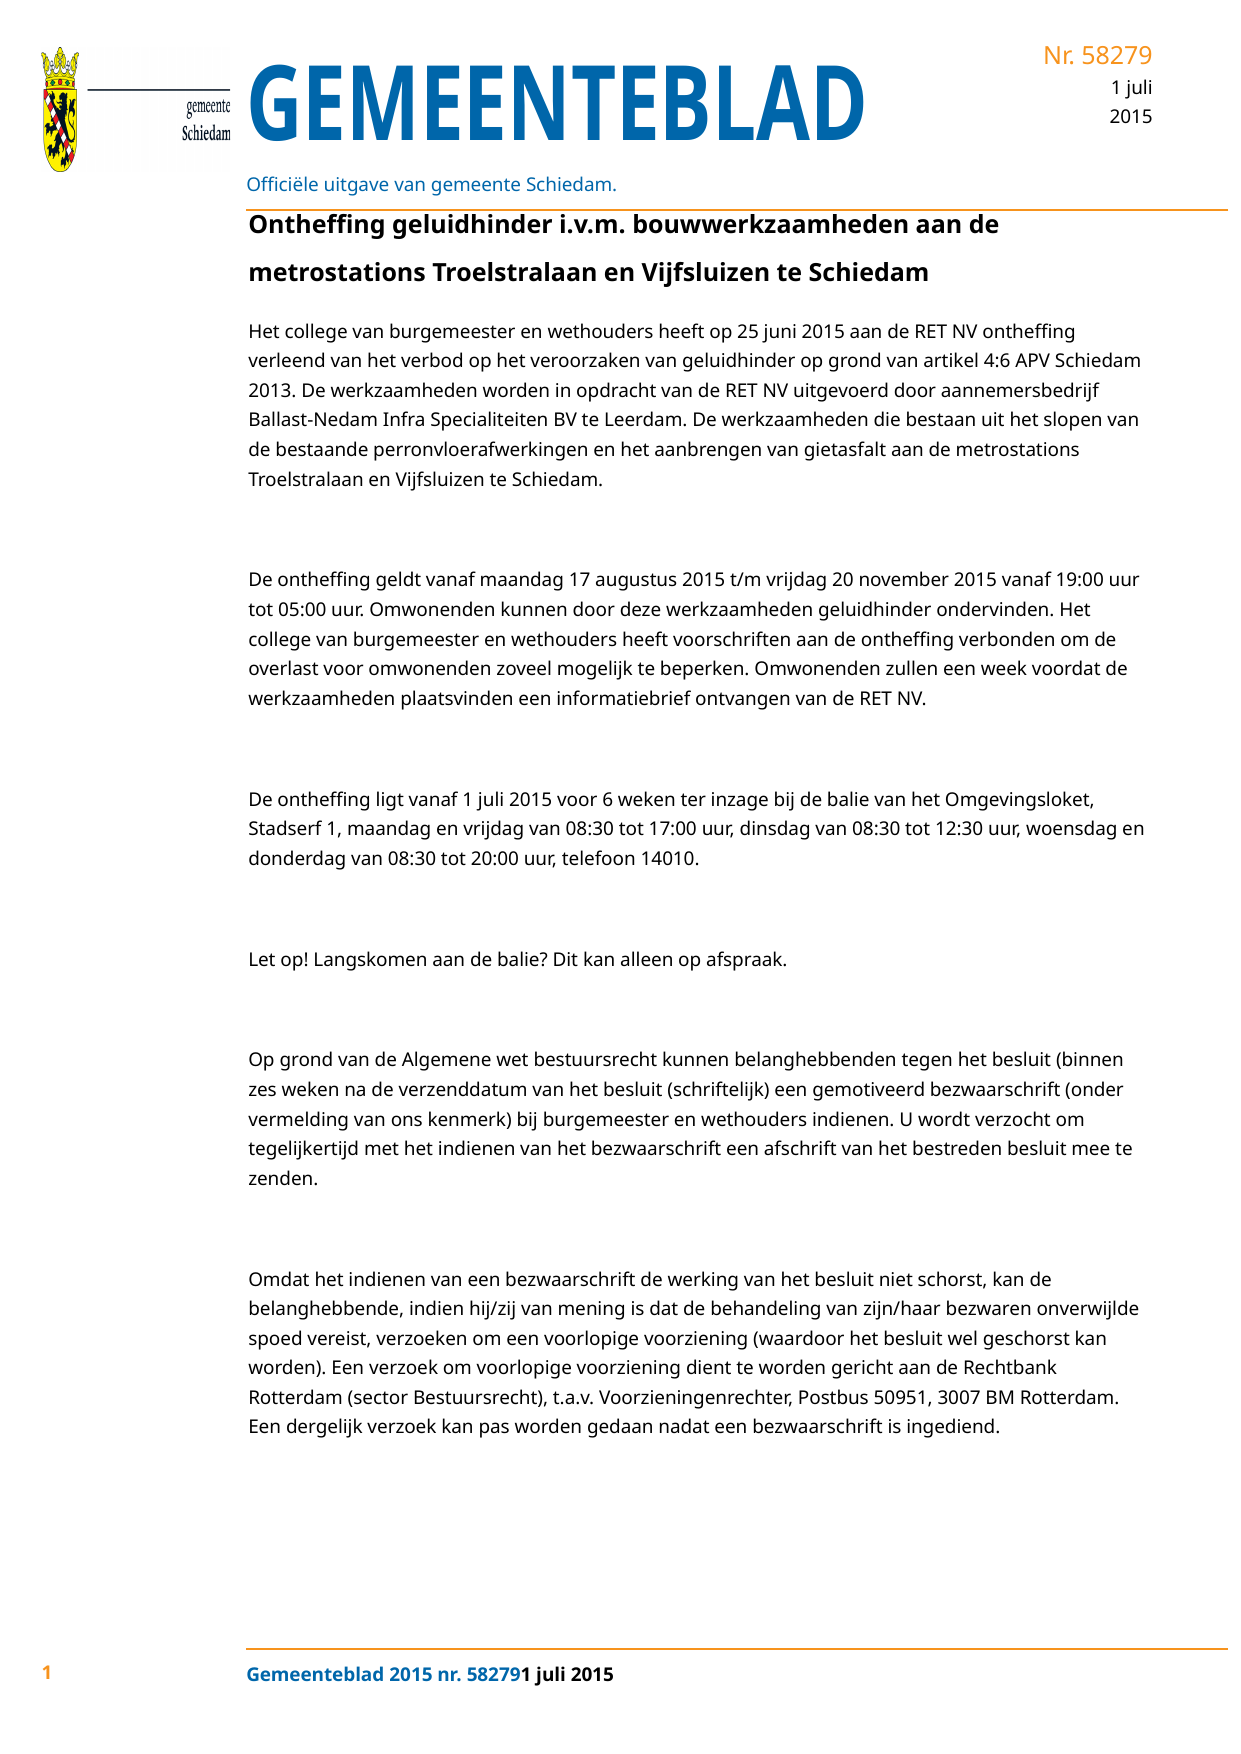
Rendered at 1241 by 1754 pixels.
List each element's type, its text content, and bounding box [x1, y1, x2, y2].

text De ontheffing geldt vanaf maandag 17 augustus 2015 t/m vrijdag 20 november 2015 vanaf 19:00 uur tot 05:00 uur. Omwonenden kunnen door deze werkzaamheden geluidhinder ondervinden. Het college van burgemeester en wethouders heeft voorschriften aan de ontheffing verbonden om de overlast voor omwonenden zoveel mogelijk te beperken. Omwonenden zullen een week voordat de werkzaamheden plaatsvinden een informatiebrief ontvangen van de RET NV. [248, 567, 1152, 711]
text Het college van burgemeester en wethouders heeft op 25 juni 2015 aan de RET NV ontheffing verleend van het verbod op het veroorzaken van geluidhinder op grond van artikel 4:6 APV Schiedam 2013. De werkzaamheden worden in opdracht van de RET NV uitgevoerd door aannemersbedrijf Ballast-Nedam Infra Specialiteiten BV te Leerdam. De werkzaamheden die bestaan uit het slopen van de bestaande perronvloerafwerkingen en het aanbrengen van gietasfalt aan de metrostations Troelstralaan en Vijfsluizen te Schiedam. [248, 318, 1152, 492]
text De ontheffing ligt vanaf 1 juli 2015 voor 6 weken ter inzage bij de balie van het Omgevingsloket, Stadserf 1, maandag en vrijdag van 08:30 tot 17:00 uur, dinsdag van 08:30 tot 12:30 uur, woensdag en donderdag van 08:30 tot 20:00 uur, telefoon 14010. [248, 786, 1152, 871]
text Omdat het indienen van een bezwaarschrift de werking van het besluit niet schorst, kan de belanghebbende, indien hij/zij van mening is dat de behandeling van zijn/haar bezwaren onverwijlde spoed vereist, verzoeken om een voorlopige voorziening (waardoor het besluit wel geschorst kan worden). Een verzoek om voorlopige voorziening dient te worden gericht aan de Rechtbank Rotterdam (sector Bestuursrecht), t.a.v. Voorzieningenrechter, Postbus 50951, 3007 BM Rotterdam. Een dergelijk verzoek kan pas worden gedaan nadat een bezwaarschrift is ingediend. [248, 1266, 1152, 1439]
picture [41, 47, 231, 172]
text Let op! Langskomen aan de balie? Dit kan alleen op afspraak. [248, 946, 1152, 972]
text Ontheffing geluidhinder i.v.m. bouwwerkzaamheden aan de metrostations Troelstralaan en Vijfsluizen te Schiedam [248, 211, 1152, 288]
text Op grond van de Algemene wet bestuursrecht kunnen belanghebbenden tegen het besluit (binnen zes weken na de verzenddatum van het besluit (schriftelijk) een gemotiveerd bezwaarschrift (onder vermelding van ons kenmerk) bij burgemeester en wethouders indienen. U wordt verzocht om tegelijkertijd met het indienen van het bezwaarschrift een afschrift van het bestreden besluit mee te zenden. [248, 1047, 1152, 1191]
